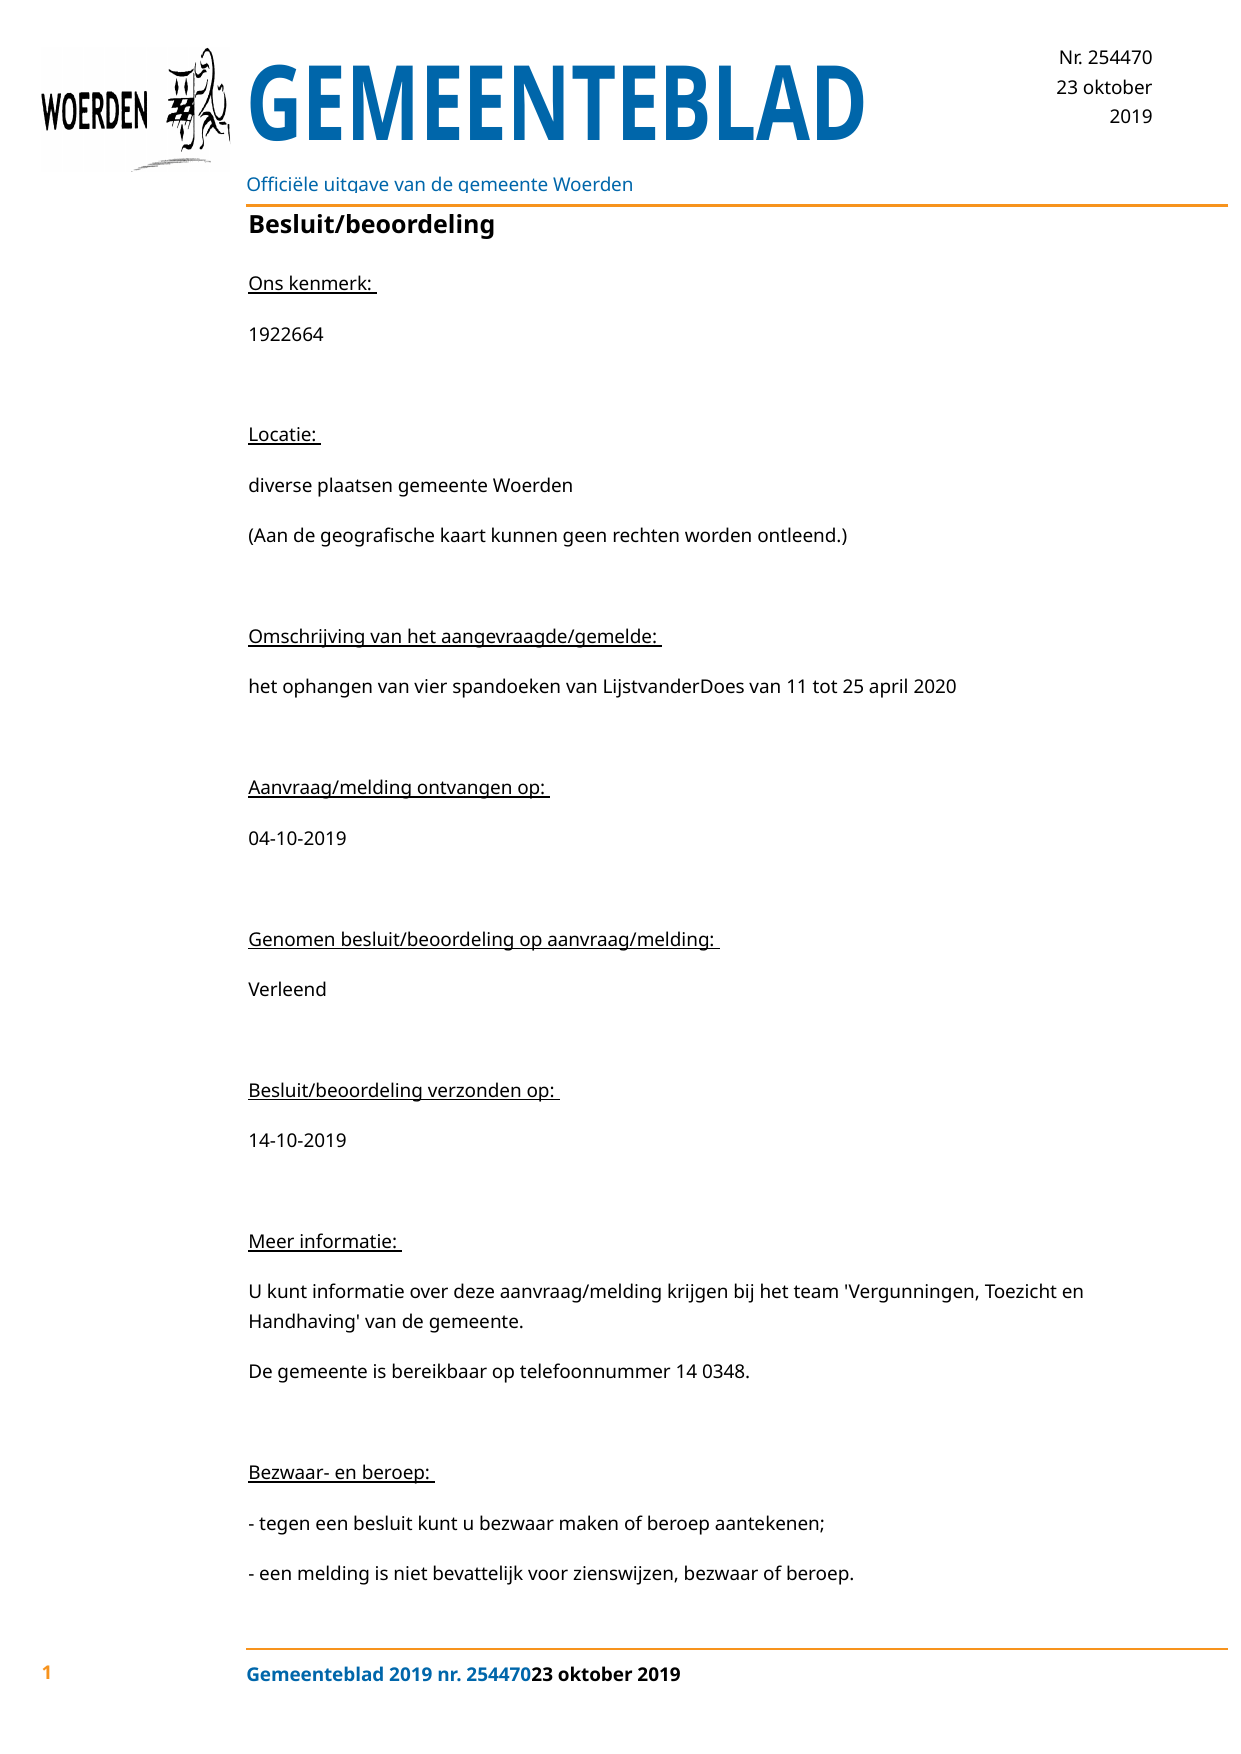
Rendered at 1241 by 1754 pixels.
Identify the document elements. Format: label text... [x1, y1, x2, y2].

picture [41, 47, 231, 172]
text 04-10-2019 [248, 825, 1152, 851]
text Ons kenmerk: [248, 270, 1152, 296]
text diverse plaatsen gemeente Woerden [248, 472, 1152, 498]
text Verleend [248, 976, 1152, 1002]
text Genomen besluit/beoordeling op aanvraag/melding: [248, 926, 1152, 951]
text - een melding is niet bevattelijk voor zienswijzen, bezwaar of beroep. [248, 1560, 1152, 1586]
text - tegen een besluit kunt u bezwaar maken of beroep aantekenen; [248, 1510, 1152, 1536]
text 14-10-2019 [248, 1127, 1152, 1153]
text De gemeente is bereikbaar op telefoonnummer 14 0348. [248, 1359, 1152, 1384]
text 1922664 [248, 321, 1152, 346]
text Locatie: [248, 422, 1152, 447]
text (Aan de geografische kaart kunnen geen rechten worden ontleend.) [248, 522, 1152, 548]
text Aanvraag/melding ontvangen op: [248, 774, 1152, 800]
text Besluit/beoordeling verzonden op: [248, 1077, 1152, 1103]
text U kunt informatie over deze aanvraag/melding krijgen bij het team 'Vergunningen, Toezicht en Handhaving' van de gemeente. [248, 1279, 1152, 1334]
text Besluit/beoordeling [248, 207, 1152, 241]
text Meer informatie: [248, 1228, 1152, 1254]
text het ophangen van vier spandoeken van LijstvanderDoes van 11 tot 25 april 2020 [248, 674, 1152, 699]
text Omschrijving van het aangevraagde/gemelde: [248, 623, 1152, 649]
text Bezwaar- en beroep: [248, 1459, 1152, 1485]
